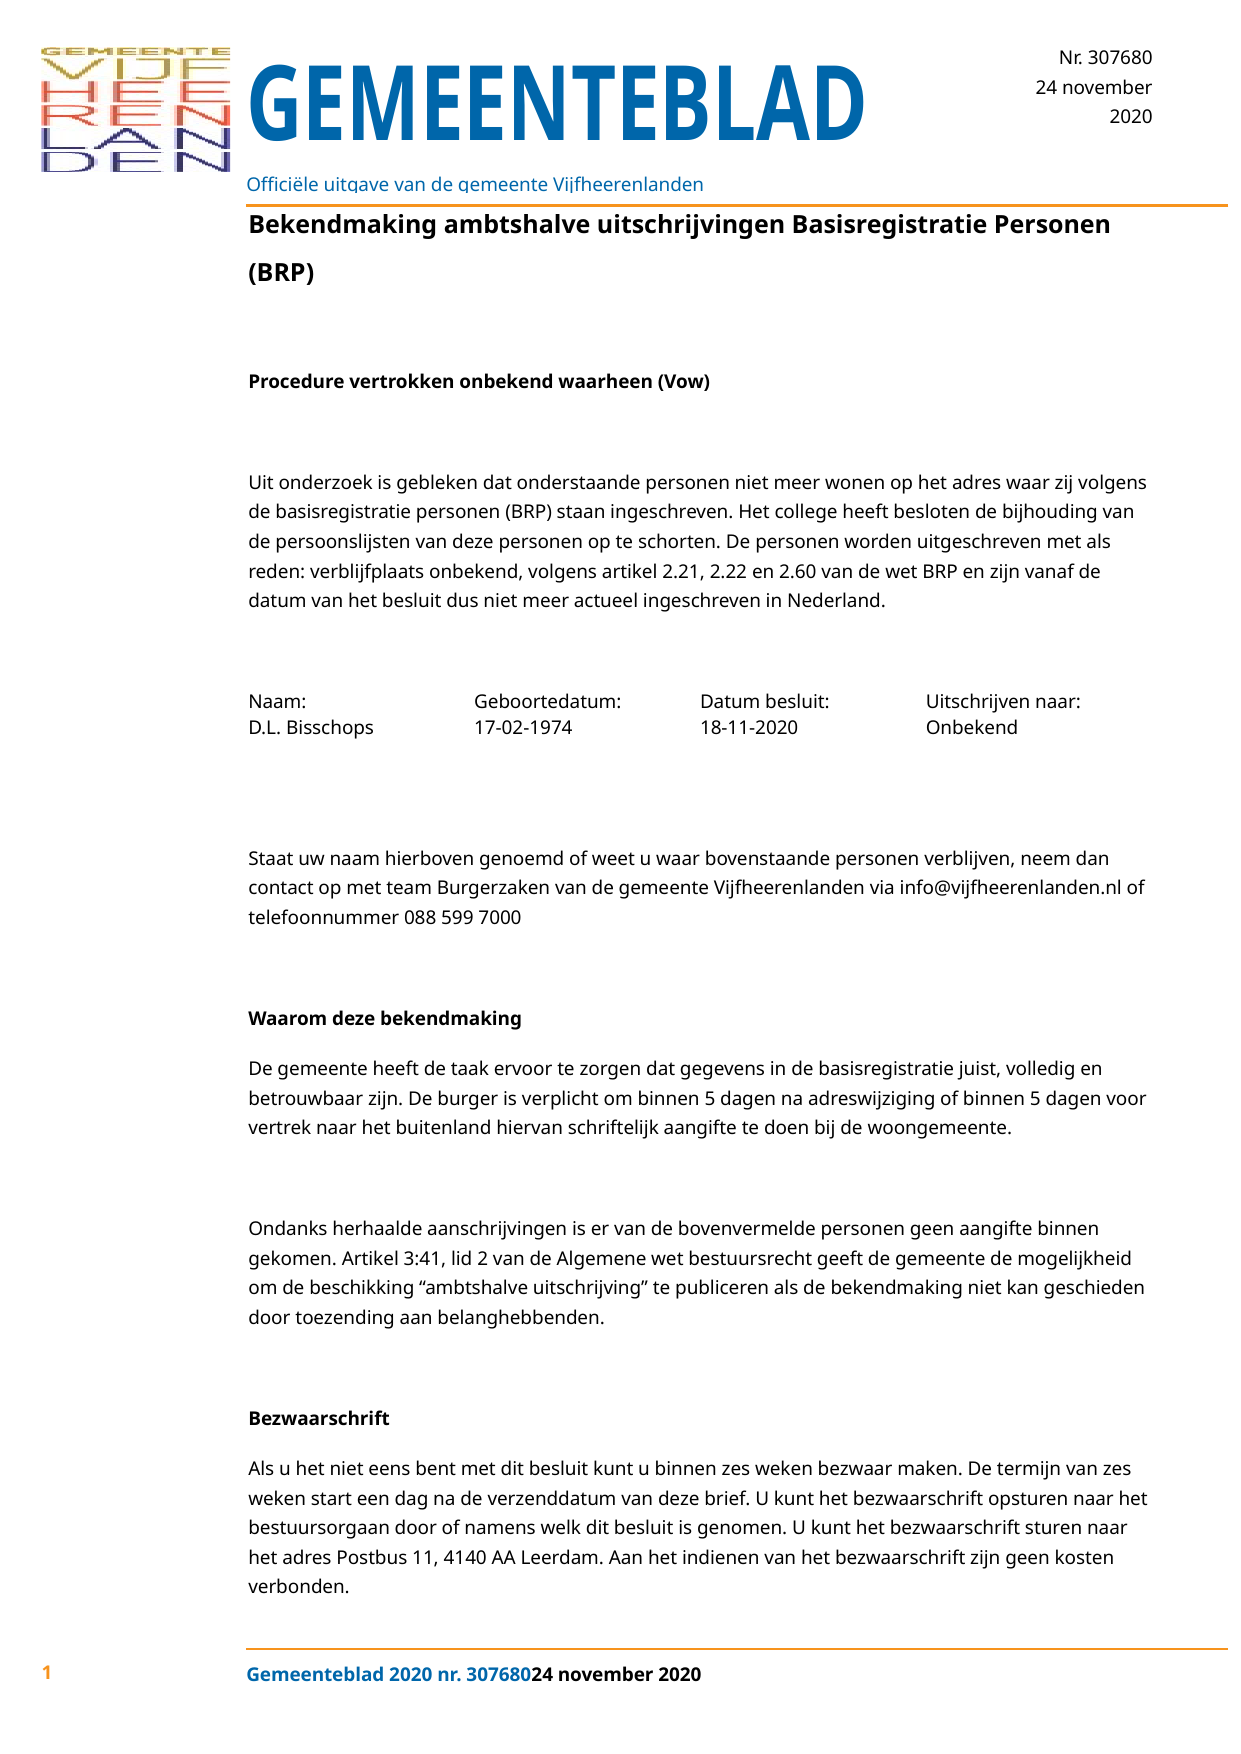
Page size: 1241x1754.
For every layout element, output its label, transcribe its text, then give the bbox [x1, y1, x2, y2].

text De gemeente heeft de taak ervoor te zorgen dat gegevens in de basisregistratie juist, volledig en betrouwbaar zijn. De burger is verplicht om binnen 5 dagen na adreswijziging of binnen 5 dagen voor vertrek naar het buitenland hiervan schriftelijk aangifte te doen bij de woongemeente. [248, 1055, 1152, 1140]
table_header Naam: [248, 689, 474, 714]
table_cell [248, 766, 474, 791]
picture [41, 47, 231, 172]
table_cell [700, 766, 926, 791]
table_header Geboortedatum: [474, 689, 700, 714]
table_cell [926, 740, 1152, 766]
text Als u het niet eens bent met dit besluit kunt u binnen zes weken bezwaar maken. De termijn van zes weken start een dag na de verzenddatum van deze brief. U kunt het bezwaarschrift opsturen naar het bestuursorgaan door of namens welk dit besluit is genomen. U kunt het bezwaarschrift sturen naar het adres Postbus 11, 4140 AA Leerdam. Aan het indienen van het bezwaarschrift zijn geen kosten verbonden. [248, 1455, 1152, 1599]
table_header Uitschrijven naar: [926, 689, 1152, 714]
table_cell [474, 740, 700, 766]
table_cell 18-11-2020 [700, 714, 926, 740]
table_cell Onbekend [926, 714, 1152, 740]
table_cell [926, 766, 1152, 791]
text Procedure vertrokken onbekend waarheen (Vow) [248, 368, 1152, 394]
text Bezwaarschrift [248, 1405, 1152, 1431]
text Uit onderzoek is gebleken dat onderstaande personen niet meer wonen op het adres waar zij volgens de basisregistratie personen (BRP) staan ingeschreven. Het college heeft besloten de bijhouding van de persoonslijsten van deze personen op te schorten. De personen worden uitgeschreven met als reden: verblijfplaats onbekend, volgens artikel 2.21, 2.22 en 2.60 van de wet BRP en zijn vanaf de datum van het besluit dus niet meer actueel ingeschreven in Nederland. [248, 469, 1152, 613]
table_cell D.L. Bisschops [248, 714, 474, 740]
table_cell 17-02-1974 [474, 714, 700, 740]
text Bekendmaking ambtshalve uitschrijvingen Basisregistratie Personen (BRP) [248, 207, 1152, 288]
text Ondanks herhaalde aanschrijvingen is er van de bovenvermelde personen geen aangifte binnen gekomen. Artikel 3:41, lid 2 van de Algemene wet bestuursrecht geeft de gemeente de mogelijkheid om de beschikking “ambtshalve uitschrijving” te publiceren als de bekendmaking niet kan geschieden door toezending aan belanghebbenden. [248, 1215, 1152, 1330]
table_cell [700, 740, 926, 766]
table_cell [474, 766, 700, 791]
table_header Datum besluit: [700, 689, 926, 714]
table_cell [248, 740, 474, 766]
text Waarom deze bekendmaking [248, 1005, 1152, 1031]
text Staat uw naam hierboven genoemd of weet u waar bovenstaande personen verblijven, neem dan contact op met team Burgerzaken van de gemeente Vijfheerenlanden via info@vijfheerenlanden.nl of telefoonnummer 088 599 7000 [248, 845, 1152, 930]
